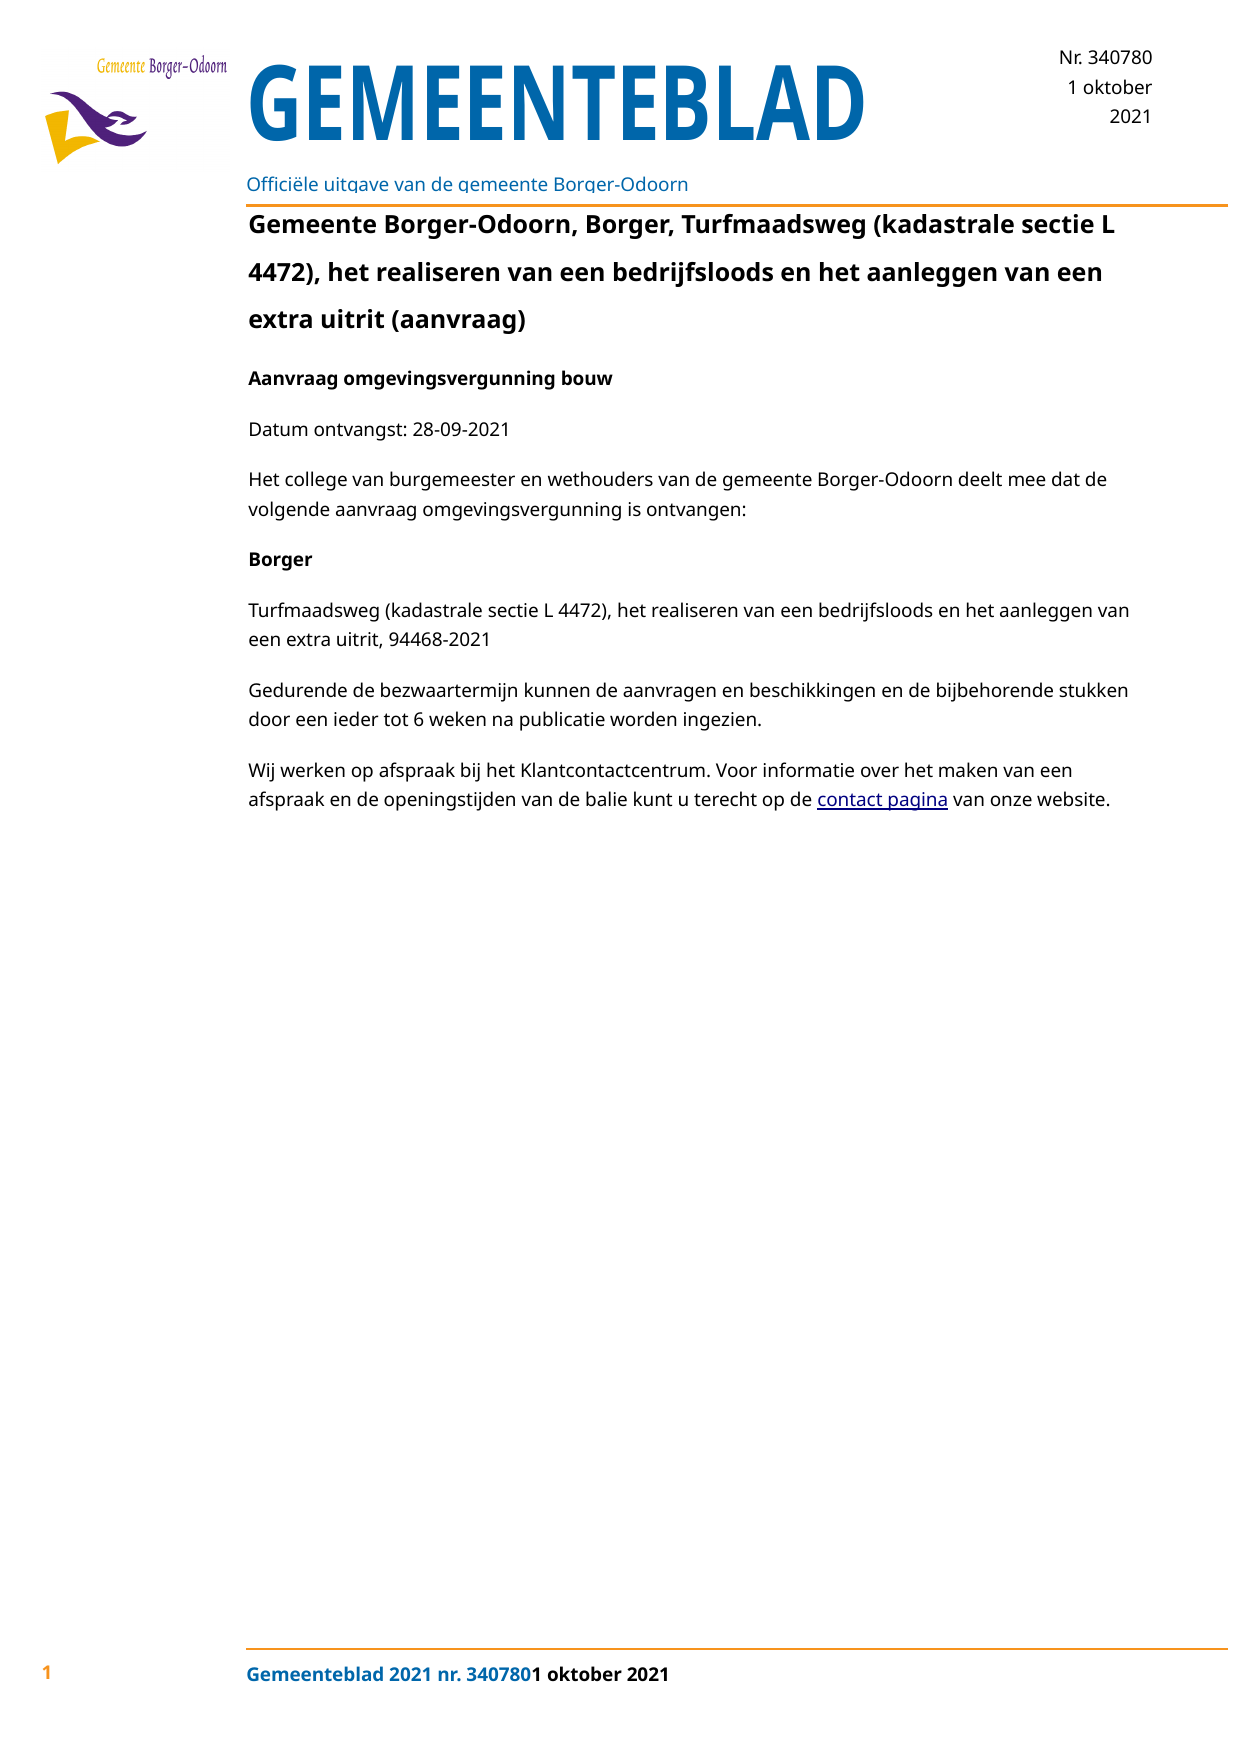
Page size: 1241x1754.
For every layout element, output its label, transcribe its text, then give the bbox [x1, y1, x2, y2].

text Turfmaadsweg (kadastrale sectie L 4472), het realiseren van een bedrijfsloods en het aanleggen van een extra uitrit, 94468-2021 [248, 597, 1152, 652]
text Het college van burgemeester en wethouders van de gemeente Borger-Odoorn deelt mee dat de volgende aanvraag omgevingsvergunning is ontvangen: [248, 466, 1152, 522]
text Wij werken op afspraak bij het Klantcontactcentrum. Voor informatie over het maken van een afspraak en de openingstijden van de balie kunt u terecht op de contact pagina van onze website. [248, 757, 1152, 812]
text Datum ontvangst: 28-09-2021 [248, 416, 1152, 442]
text Borger [248, 546, 1152, 572]
text Aanvraag omgevingsvergunning bouw [248, 366, 1152, 391]
text Gemeente Borger-Odoorn, Borger, Turfmaadsweg (kadastrale sectie L 4472), het realiseren van een bedrijfsloods en het aanleggen van een extra uitrit (aanvraag) [248, 207, 1152, 336]
picture [41, 47, 231, 172]
text Gedurende de bezwaartermijn kunnen de aanvragen en beschikkingen en de bijbehorende stukken door een ieder tot 6 weken na publicatie worden ingezien. [248, 677, 1152, 732]
